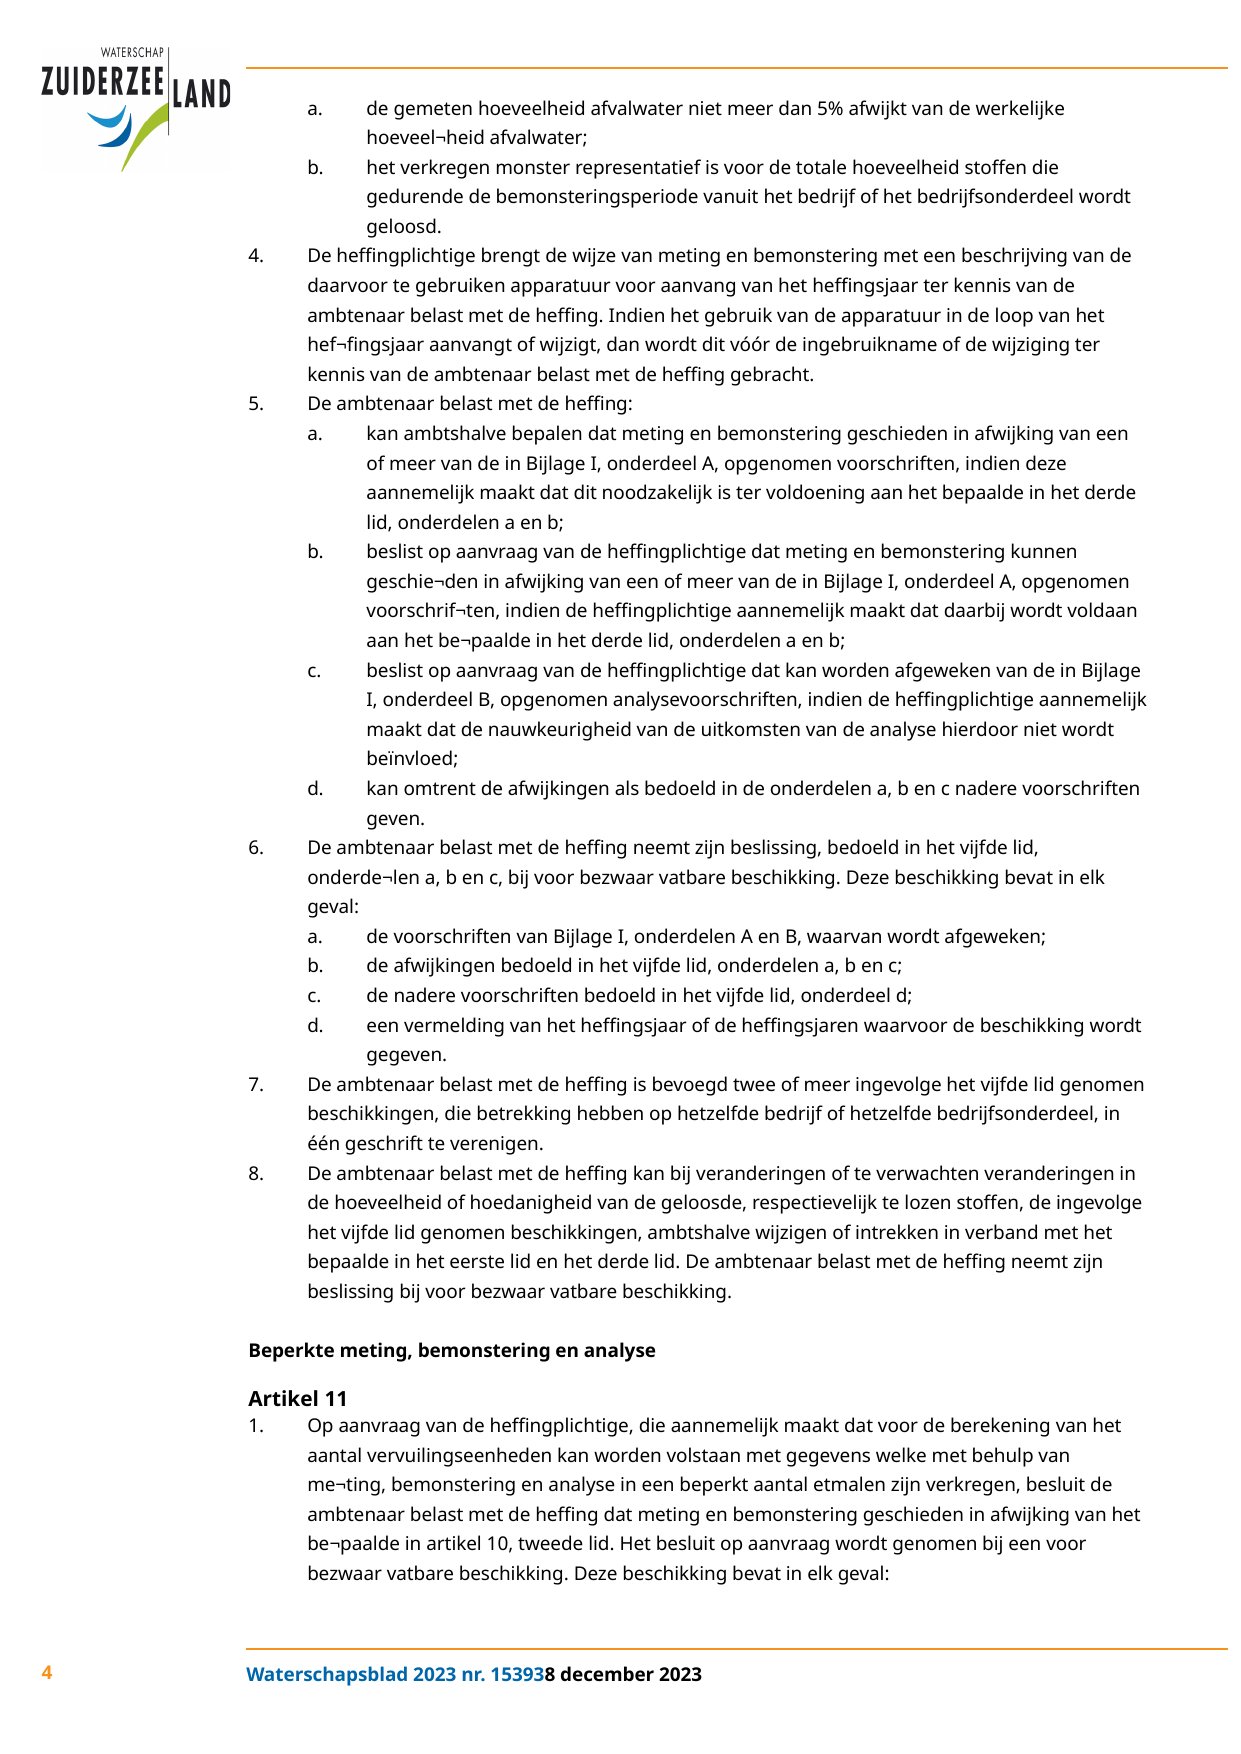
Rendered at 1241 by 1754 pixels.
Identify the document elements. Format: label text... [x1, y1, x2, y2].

list de voorschriften van Bijlage I, onderdelen A en B, waarvan wordt afgeweken; [307, 923, 1152, 949]
text Beperkte meting, bemonstering en analyse [248, 1337, 1152, 1363]
list kan ambtshalve bepalen dat meting en bemonstering geschieden in afwijking van een of meer van de in Bijlage I, onderdeel A, opgenomen voorschriften, indien deze aannemelijk maakt dat dit noodzakelijk is ter voldoening aan het bepaalde in het derde lid, onderdelen a en b; [307, 420, 1152, 535]
list een vermelding van het heffingsjaar of de heffingsjaren waarvoor de beschikking wordt gegeven. [307, 1012, 1152, 1067]
text Artikel 11 [248, 1384, 1152, 1412]
list kan omtrent de afwijkingen als bedoeld in de onderdelen a, b en c nadere voorschriften geven. [307, 775, 1152, 831]
list het verkregen monster representatief is voor de totale hoeveelheid stoffen die gedurende de bemonsteringsperiode vanuit het bedrijf of het bedrijfsonderdeel wordt geloosd. [307, 154, 1152, 239]
list beslist op aanvraag van de heffingplichtige dat kan worden afgeweken van de in Bijlage I, onderdeel B, opgenomen analysevoorschriften, indien de heffingplichtige aannemelijk maakt dat de nauwkeurigheid van de uitkomsten van de analyse hierdoor niet wordt beïnvloed; [307, 657, 1152, 771]
list beslist op aanvraag van de heffingplichtige dat meting en bemonstering kunnen geschie¬den in afwijking van een of meer van de in Bijlage I, onderdeel A, opgenomen voorschrif¬ten, indien de heffingplichtige aannemelijk maakt dat daarbij wordt voldaan aan het be¬paalde in het derde lid, onderdelen a en b; [307, 538, 1152, 653]
list De ambtenaar belast met de heffing is bevoegd twee of meer ingevolge het vijfde lid genomen beschikkingen, die betrekking hebben op hetzelfde bedrijf of hetzelfde bedrijfsonderdeel, in één geschrift te verenigen. [248, 1071, 1152, 1156]
picture [41, 47, 231, 172]
list de nadere voorschriften bedoeld in het vijfde lid, onderdeel d; [307, 982, 1152, 1008]
list De ambtenaar belast met de heffing kan bij veranderingen of te verwachten veranderingen in de hoeveelheid of hoedanigheid van de geloosde, respectievelijk te lozen stoffen, de ingevolge het vijfde lid genomen beschikkingen, ambtshalve wijzigen of intrekken in verband met het bepaalde in het eerste lid en het derde lid. De ambtenaar belast met de heffing neemt zijn beslissing bij voor bezwaar vatbare beschikking. [248, 1160, 1152, 1304]
list Op aanvraag van de heffingplichtige, die aannemelijk maakt dat voor de berekening van het aantal vervuilingseenheden kan worden volstaan met gegevens welke met behulp van me¬ting, bemonstering en analyse in een beperkt aantal etmalen zijn verkregen, besluit de ambtenaar belast met de heffing dat meting en bemonstering geschieden in afwijking van het be¬paalde in artikel 10, tweede lid. Het besluit op aanvraag wordt genomen bij een voor bezwaar vatbare beschikking. Deze beschikking bevat in elk geval: [248, 1412, 1152, 1586]
list De ambtenaar belast met de heffing neemt zijn beslissing, bedoeld in het vijfde lid, onderde¬len a, b en c, bij voor bezwaar vatbare beschikking. Deze beschikking bevat in elk geval: [248, 834, 1152, 919]
list De heffingplichtige brengt de wijze van meting en bemonstering met een beschrijving van de daarvoor te gebruiken apparatuur voor aanvang van het heffingsjaar ter kennis van de ambtenaar belast met de heffing. Indien het gebruik van de apparatuur in de loop van het hef¬fingsjaar aanvangt of wijzigt, dan wordt dit vóór de ingebruikname of de wijziging ter kennis van de ambtenaar belast met de heffing gebracht. [248, 243, 1152, 387]
list De ambtenaar belast met de heffing: [248, 391, 1152, 416]
list de gemeten hoeveelheid afvalwater niet meer dan 5% afwijkt van de werkelijke hoeveel¬heid afvalwater; [307, 95, 1152, 150]
list de afwijkingen bedoeld in het vijfde lid, onderdelen a, b en c; [307, 953, 1152, 978]
